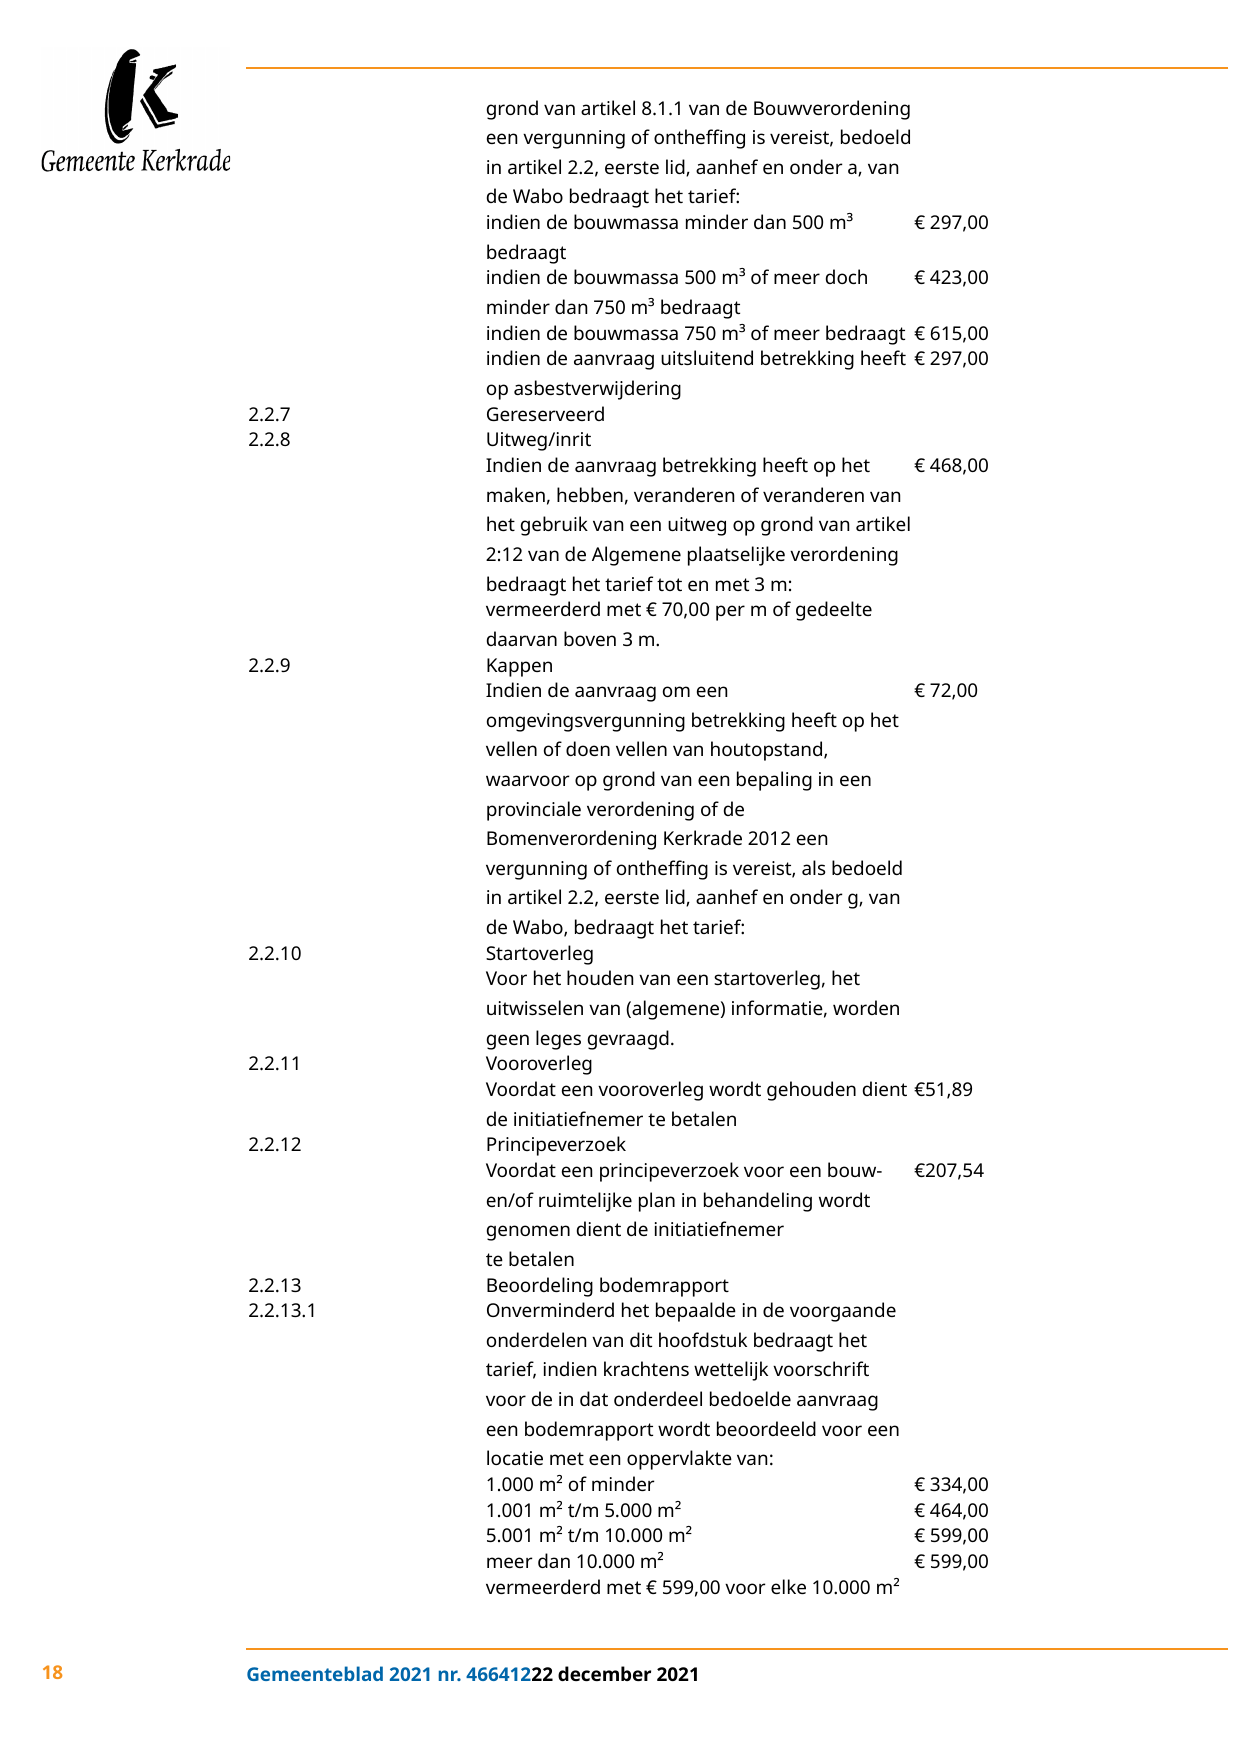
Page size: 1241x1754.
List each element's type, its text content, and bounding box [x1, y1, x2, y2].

table_cell € 468,00 [914, 453, 1152, 596]
table_cell [248, 1574, 486, 1600]
table_cell [914, 966, 1152, 1051]
table_cell 2.2.9 [248, 652, 486, 677]
table_cell [914, 1132, 1152, 1157]
table_cell € 615,00 [914, 320, 1152, 346]
table_cell Principeverzoek [486, 1132, 914, 1157]
table_cell 2.2.13 [248, 1272, 486, 1297]
table_cell € 334,00 [914, 1471, 1152, 1497]
table_cell €207,54 [914, 1157, 1152, 1272]
table_cell 2.2.12 [248, 1132, 486, 1157]
table_cell Vooroverleg [486, 1051, 914, 1076]
table_cell Indien de aanvraag betrekking heeft op het maken, hebben, veranderen of veranderen van het gebruik van een uitweg op grond van artikel 2:12 van de Algemene plaatselijke verordening bedraagt het tarief tot en met 3 m: [486, 453, 914, 596]
table_cell 2.2.13.1 [248, 1298, 486, 1471]
table_cell € 297,00 [914, 209, 1152, 264]
table_cell [914, 401, 1152, 427]
table_cell € 72,00 [914, 678, 1152, 940]
picture [41, 47, 231, 172]
table_cell [248, 346, 486, 401]
table_cell 1.001 m² t/m 5.000 m² [486, 1497, 914, 1523]
table_cell indien de aanvraag uitsluitend betrekking heeft op asbestverwijdering [486, 346, 914, 401]
table_cell vermeerderd met € 70,00 per m of gedeelte daarvan boven 3 m. [486, 596, 914, 652]
table_cell € 423,00 [914, 265, 1152, 320]
table_cell grond van artikel 8.1.1 van de Bouwverordening een vergunning of ontheffing is vereist, bedoeld in artikel 2.2, eerste lid, aanhef en onder a, van de Wabo bedraagt het tarief: [486, 95, 914, 209]
table_cell € 599,00 [914, 1523, 1152, 1548]
table_cell [248, 320, 486, 346]
table_cell 2.2.7 [248, 401, 486, 427]
table_cell 5.001 m² t/m 10.000 m² [486, 1523, 914, 1548]
table_cell [914, 427, 1152, 452]
table_cell [914, 596, 1152, 652]
table_cell Kappen [486, 652, 914, 677]
table_cell [914, 652, 1152, 677]
table_cell [914, 1272, 1152, 1297]
table_cell indien de bouwmassa 500 m³ of meer doch minder dan 750 m³ bedraagt [486, 265, 914, 320]
table_cell 2.2.10 [248, 940, 486, 966]
table_cell Beoordeling bodemrapport [486, 1272, 914, 1297]
table_cell [914, 1574, 1152, 1600]
table_cell 2.2.8 [248, 427, 486, 452]
table_cell [248, 1523, 486, 1548]
table_cell [248, 1076, 486, 1132]
table_cell Voordat een principeverzoek voor een bouw- en/of ruimtelijke plan in behandeling wordt genomen dient de initiatiefnemer te betalen [486, 1157, 914, 1272]
table_cell [914, 940, 1152, 966]
table_cell vermeerderd met € 599,00 voor elke 10.000 m² [486, 1574, 914, 1600]
table_cell [248, 209, 486, 264]
table_cell € 599,00 [914, 1548, 1152, 1574]
table_cell [248, 966, 486, 1051]
table_cell Voor het houden van een startoverleg, het uitwisselen van (algemene) informatie, worden geen leges gevraagd. [486, 966, 914, 1051]
table_cell Startoverleg [486, 940, 914, 966]
table_cell € 297,00 [914, 346, 1152, 401]
table_cell Indien de aanvraag om een omgevingsvergunning betrekking heeft op het vellen of doen vellen van houtopstand, waarvoor op grond van een bepaling in een provinciale verordening of de Bomenverordening Kerkrade 2012 een vergunning of ontheffing is vereist, als bedoeld in artikel 2.2, eerste lid, aanhef en onder g, van de Wabo, bedraagt het tarief: [486, 678, 914, 940]
table_cell [248, 1157, 486, 1272]
table_cell [914, 95, 1152, 209]
table_cell Voordat een vooroverleg wordt gehouden dient de initiatiefnemer te betalen [486, 1076, 914, 1132]
table_cell [248, 95, 486, 209]
table_cell indien de bouwmassa 750 m³ of meer bedraagt [486, 320, 914, 346]
table_cell € 464,00 [914, 1497, 1152, 1523]
table_cell Uitweg/inrit [486, 427, 914, 452]
table_cell 1.000 m² of minder [486, 1471, 914, 1497]
table_cell [914, 1298, 1152, 1471]
table_cell [248, 265, 486, 320]
table_cell indien de bouwmassa minder dan 500 m³ bedraagt [486, 209, 914, 264]
table_cell meer dan 10.000 m² [486, 1548, 914, 1574]
table_cell 2.2.11 [248, 1051, 486, 1076]
table_cell [248, 678, 486, 940]
table_cell €51,89 [914, 1076, 1152, 1132]
table_cell [248, 1548, 486, 1574]
table_cell [248, 453, 486, 596]
table_cell [248, 596, 486, 652]
table_cell Onverminderd het bepaalde in de voorgaande onderdelen van dit hoofdstuk bedraagt het tarief, indien krachtens wettelijk voorschrift voor de in dat onderdeel bedoelde aanvraag een bodemrapport wordt beoordeeld voor een locatie met een oppervlakte van: [486, 1298, 914, 1471]
table_cell [248, 1497, 486, 1523]
table_cell [914, 1051, 1152, 1076]
table_cell [248, 1471, 486, 1497]
table_cell Gereserveerd [486, 401, 914, 427]
